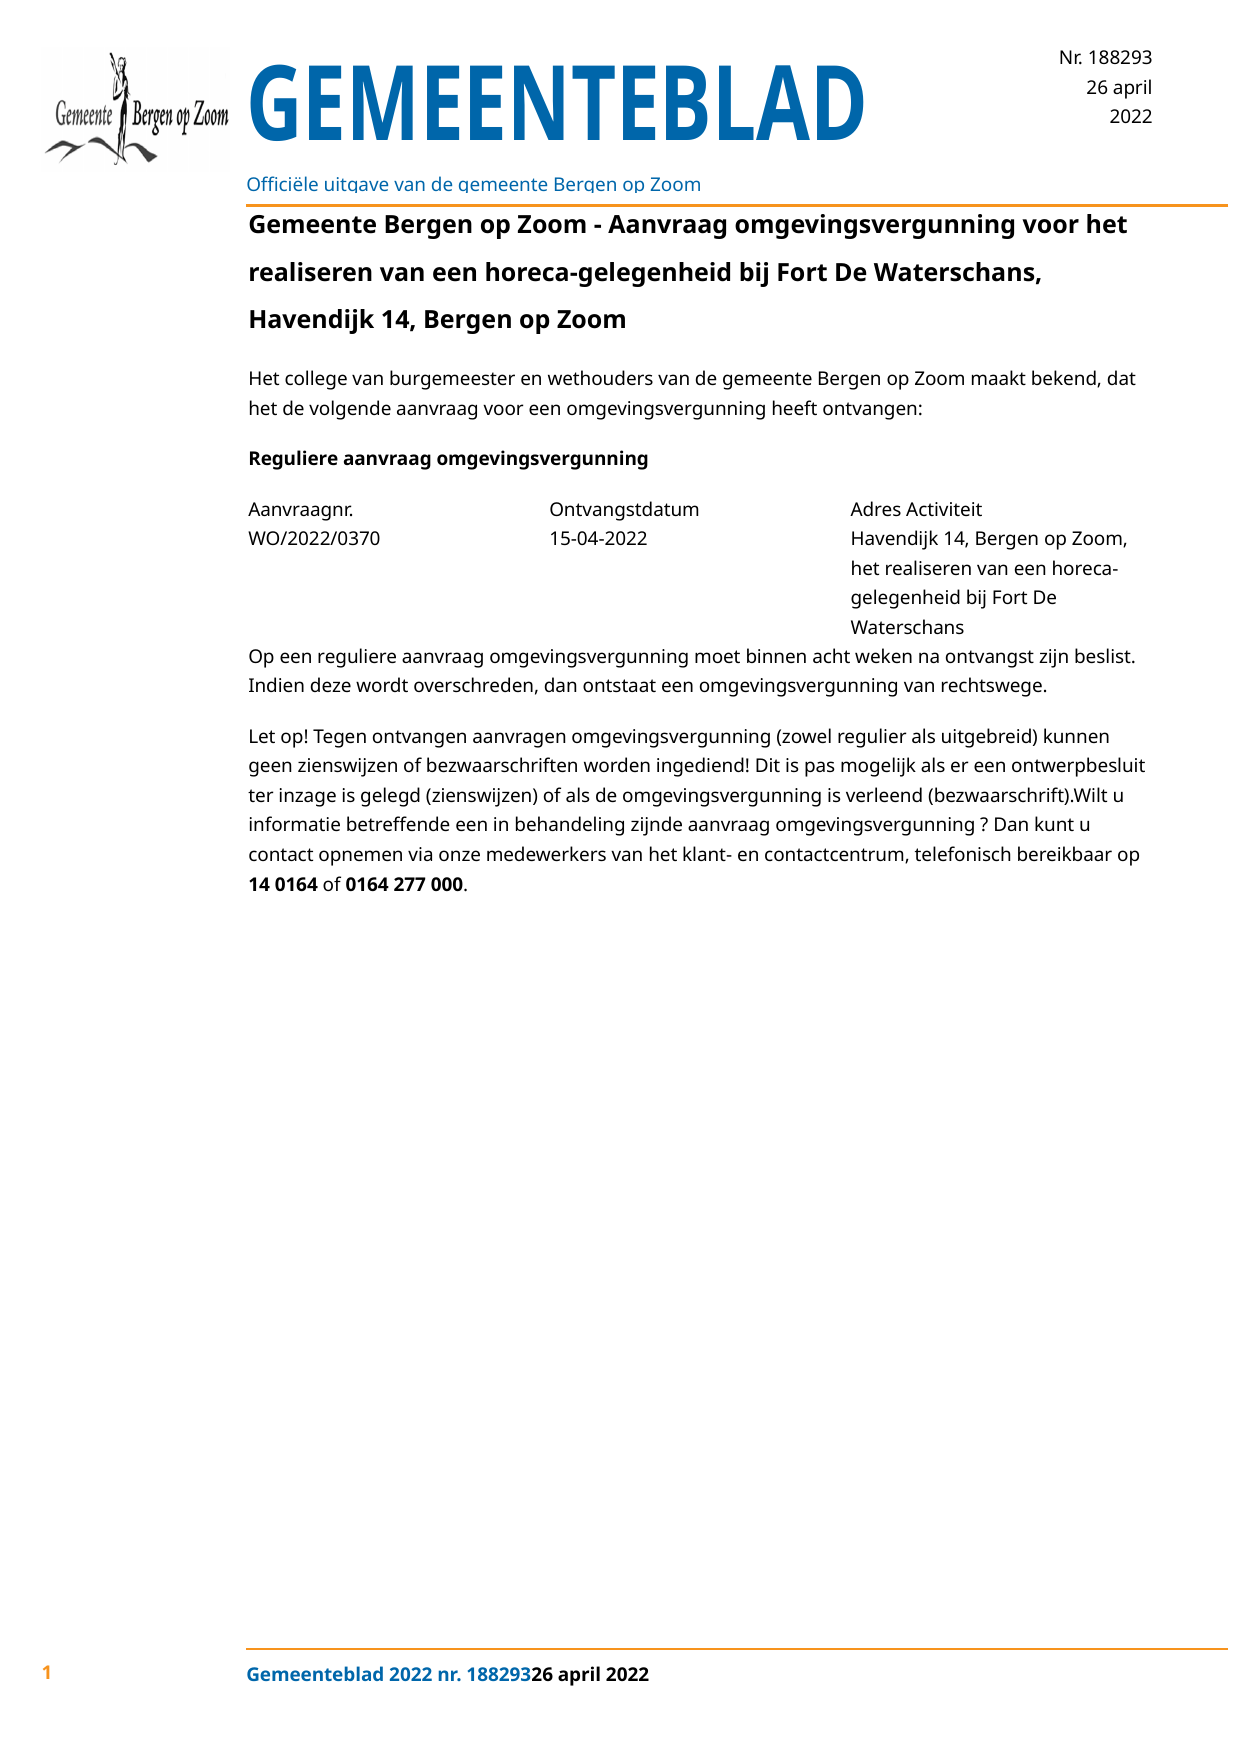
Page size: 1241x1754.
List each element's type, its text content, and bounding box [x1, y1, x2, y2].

table_header Havendijk 14, Bergen op Zoom, het realiseren van een horeca-gelegenheid bij Fort De Waterschans [850, 525, 1152, 639]
table_header 15-04-2022 [549, 525, 850, 639]
table_header Adres Activiteit [850, 496, 1152, 522]
text Het college van burgemeester en wethouders van de gemeente Bergen op Zoom maakt bekend, dat het de volgende aanvraag voor een omgevingsvergunning heeft ontvangen: [248, 366, 1152, 421]
text Gemeente Bergen op Zoom - Aanvraag omgevingsvergunning voor het realiseren van een horeca-gelegenheid bij Fort De Waterschans, Havendijk 14, Bergen op Zoom [248, 207, 1152, 336]
text Op een reguliere aanvraag omgevingsvergunning moet binnen acht weken na ontvangst zijn beslist. Indien deze wordt overschreden, dan ontstaat een omgevingsvergunning van rechtswege. [248, 643, 1152, 698]
text Reguliere aanvraag omgevingsvergunning [248, 446, 1152, 471]
table_header Aanvraagnr. [248, 496, 549, 522]
text Let op! Tegen ontvangen aanvragen omgevingsvergunning (zowel regulier als uitgebreid) kunnen geen zienswijzen of bezwaarschriften worden ingediend! Dit is pas mogelijk als er een ontwerpbesluit ter inzage is gelegd (zienswijzen) of als de omgevingsvergunning is verleend (bezwaarschrift).Wilt u informatie betreffende een in behandeling zijnde aanvraag omgevingsvergunning ? Dan kunt u contact opnemen via onze medewerkers van het klant- en contactcentrum, telefonisch bereikbaar op 14 0164 of 0164 277 000. [248, 723, 1152, 896]
table_header WO/2022/0370 [248, 525, 549, 639]
picture [41, 47, 231, 172]
table_header Ontvangstdatum [549, 496, 850, 522]
